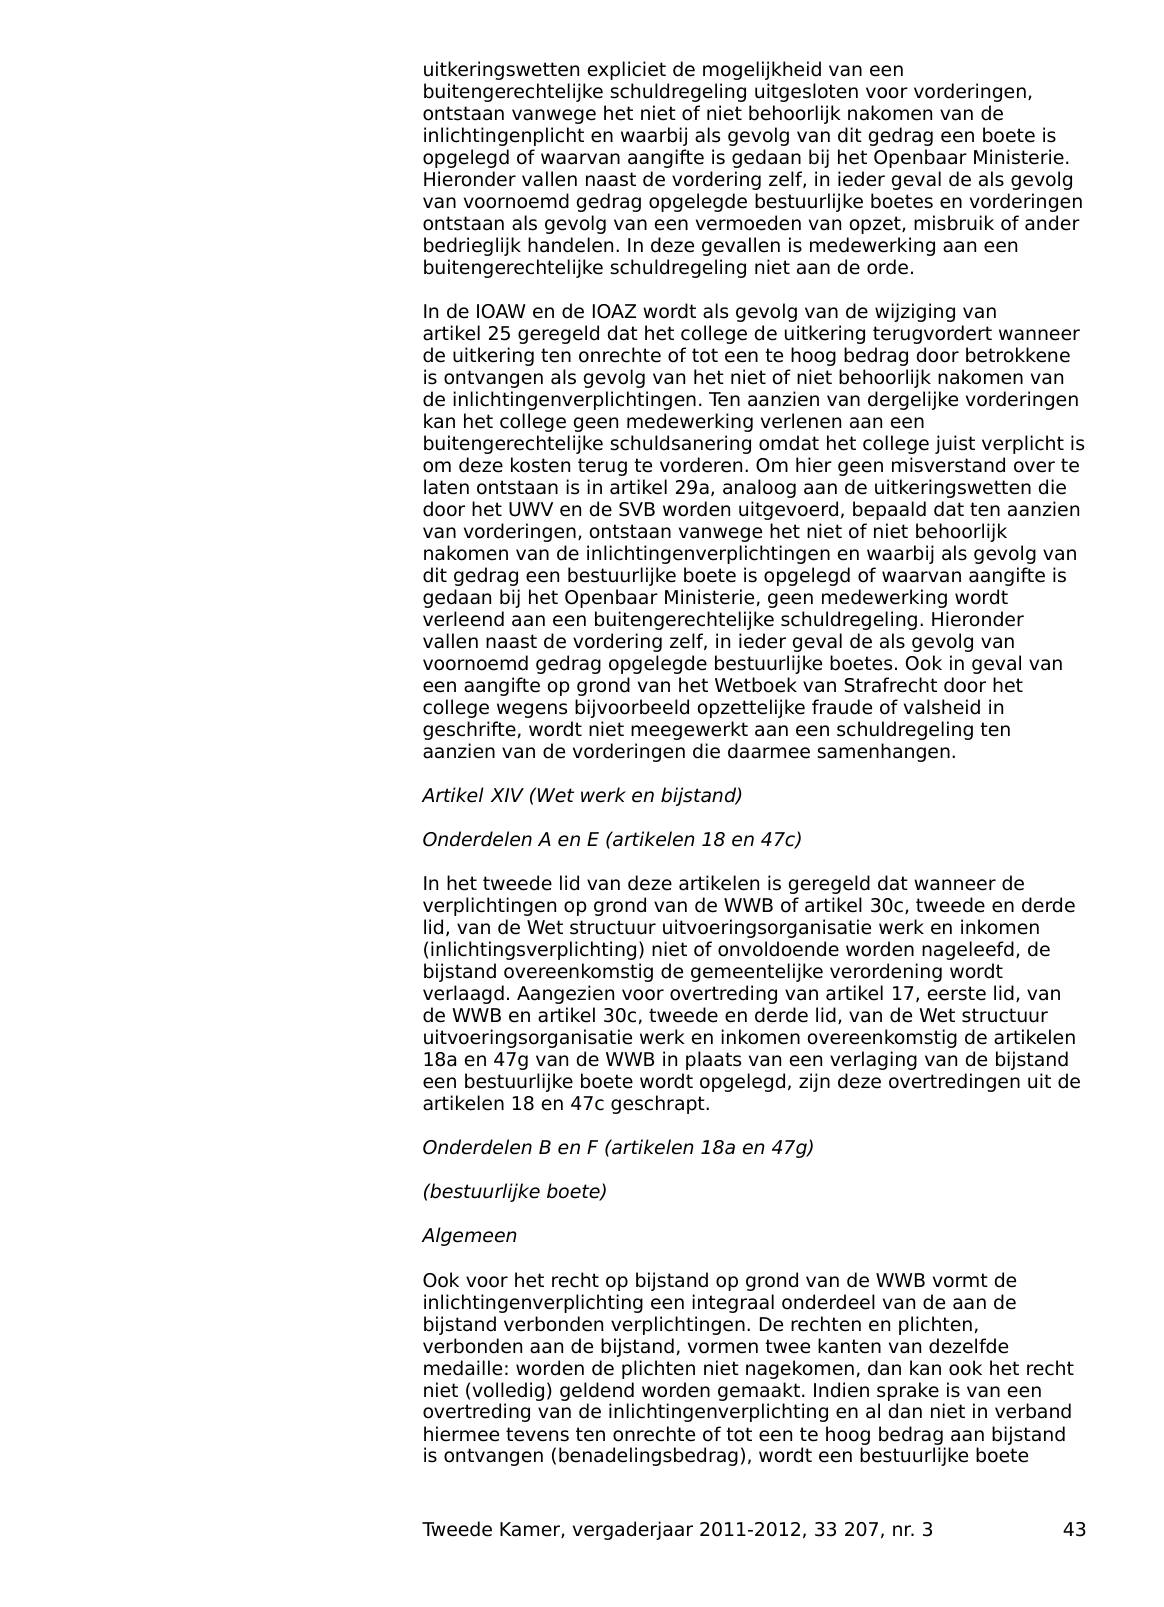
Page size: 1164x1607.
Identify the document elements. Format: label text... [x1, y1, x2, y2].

text Ook voor het recht op bijstand op grond van de WWB vormt de inlichtingenverplichting een integraal onderdeel van de aan de bijstand verbonden verplichtingen. De rechten en plichten, verbonden aan de bijstand, vormen twee kanten van dezelfde medaille: worden de plichten niet nagekomen, dan kan ook het recht niet (volledig) geldend worden gemaakt. Indien sprake is van een overtreding van de inlichtingenverplichting en al dan niet in verband hiermee tevens ten onrechte of tot een te hoog bedrag aan bijstand is ontvangen (benadelingsbedrag), wordt een bestuurlijke boete [422, 1269, 1087, 1467]
text In de IOAW en de IOAZ wordt als gevolg van de wijziging van artikel 25 geregeld dat het college de uitkering terugvordert wanneer de uitkering ten onrechte of tot een te hoog bedrag door betrokkene is ontvangen als gevolg van het niet of niet behoorlijk nakomen van de inlichtingenverplichtingen. Ten aanzien van dergelijke vorderingen kan het college geen medewerking verlenen aan een buitengerechtelijke schuldsanering omdat het college juist verplicht is om deze kosten terug te vorderen. Om hier geen misverstand over te laten ontstaan is in artikel 29a, analoog aan de uitkeringswetten die door het UWV en de SVB worden uitgevoerd, bepaald dat ten aanzien van vorderingen, ontstaan vanwege het niet of niet behoorlijk nakomen van de inlichtingenverplichtingen en waarbij als gevolg van dit gedrag een bestuurlijke boete is opgelegd of waarvan aangifte is gedaan bij het Openbaar Ministerie, geen medewerking wordt verleend aan een buitengerechtelijke schuldregeling. Hieronder vallen naast de vordering zelf, in ieder geval de als gevolg van voornoemd gedrag opgelegde bestuurlijke boetes. Ook in geval van een aangifte op grond van het Wetboek van Strafrecht door het college wegens bijvoorbeeld opzettelijke fraude of valsheid in geschrifte, wordt niet meegewerkt aan een schuldregeling ten aanzien van de vorderingen die daarmee samenhangen. [422, 301, 1087, 763]
text In het tweede lid van deze artikelen is geregeld dat wanneer de verplichtingen op grond van de WWB of artikel 30c, tweede en derde lid, van de Wet structuur uitvoeringsorganisatie werk en inkomen (inlichtingsverplichting) niet of onvoldoende worden nageleefd, de bijstand overeenkomstig de gemeentelijke verordening wordt verlaagd. Aangezien voor overtreding van artikel 17, eerste lid, van de WWB en artikel 30c, tweede en derde lid, van de Wet structuur uitvoeringsorganisatie werk en inkomen overeenkomstig de artikelen 18a en 47g van de WWB in plaats van een verlaging van de bijstand een bestuurlijke boete wordt opgelegd, zijn deze overtredingen uit de artikelen 18 en 47c geschrapt. [422, 873, 1087, 1115]
subtitle (bestuurlijke boete) [422, 1181, 1087, 1203]
subtitle Onderdelen A en E (artikelen 18 en 47c) [422, 829, 1087, 851]
subtitle Artikel XIV (Wet werk en bijstand) [422, 785, 1087, 807]
text uitkeringswetten expliciet de mogelijkheid van een buitengerechtelijke schuldregeling uitgesloten voor vorderingen, ontstaan vanwege het niet of niet behoorlijk nakomen van de inlichtingenplicht en waarbij als gevolg van dit gedrag een boete is opgelegd of waarvan aangifte is gedaan bij het Openbaar Ministerie. Hieronder vallen naast de vordering zelf, in ieder geval de als gevolg van voornoemd gedrag opgelegde bestuurlijke boetes en vorderingen ontstaan als gevolg van een vermoeden van opzet, misbruik of ander bedrieglijk handelen. In deze gevallen is medewerking aan een buitengerechtelijke schuldregeling niet aan de orde. [422, 59, 1087, 279]
subtitle Onderdelen B en F (artikelen 18a en 47g) [422, 1137, 1087, 1159]
subtitle Algemeen [422, 1225, 1087, 1247]
